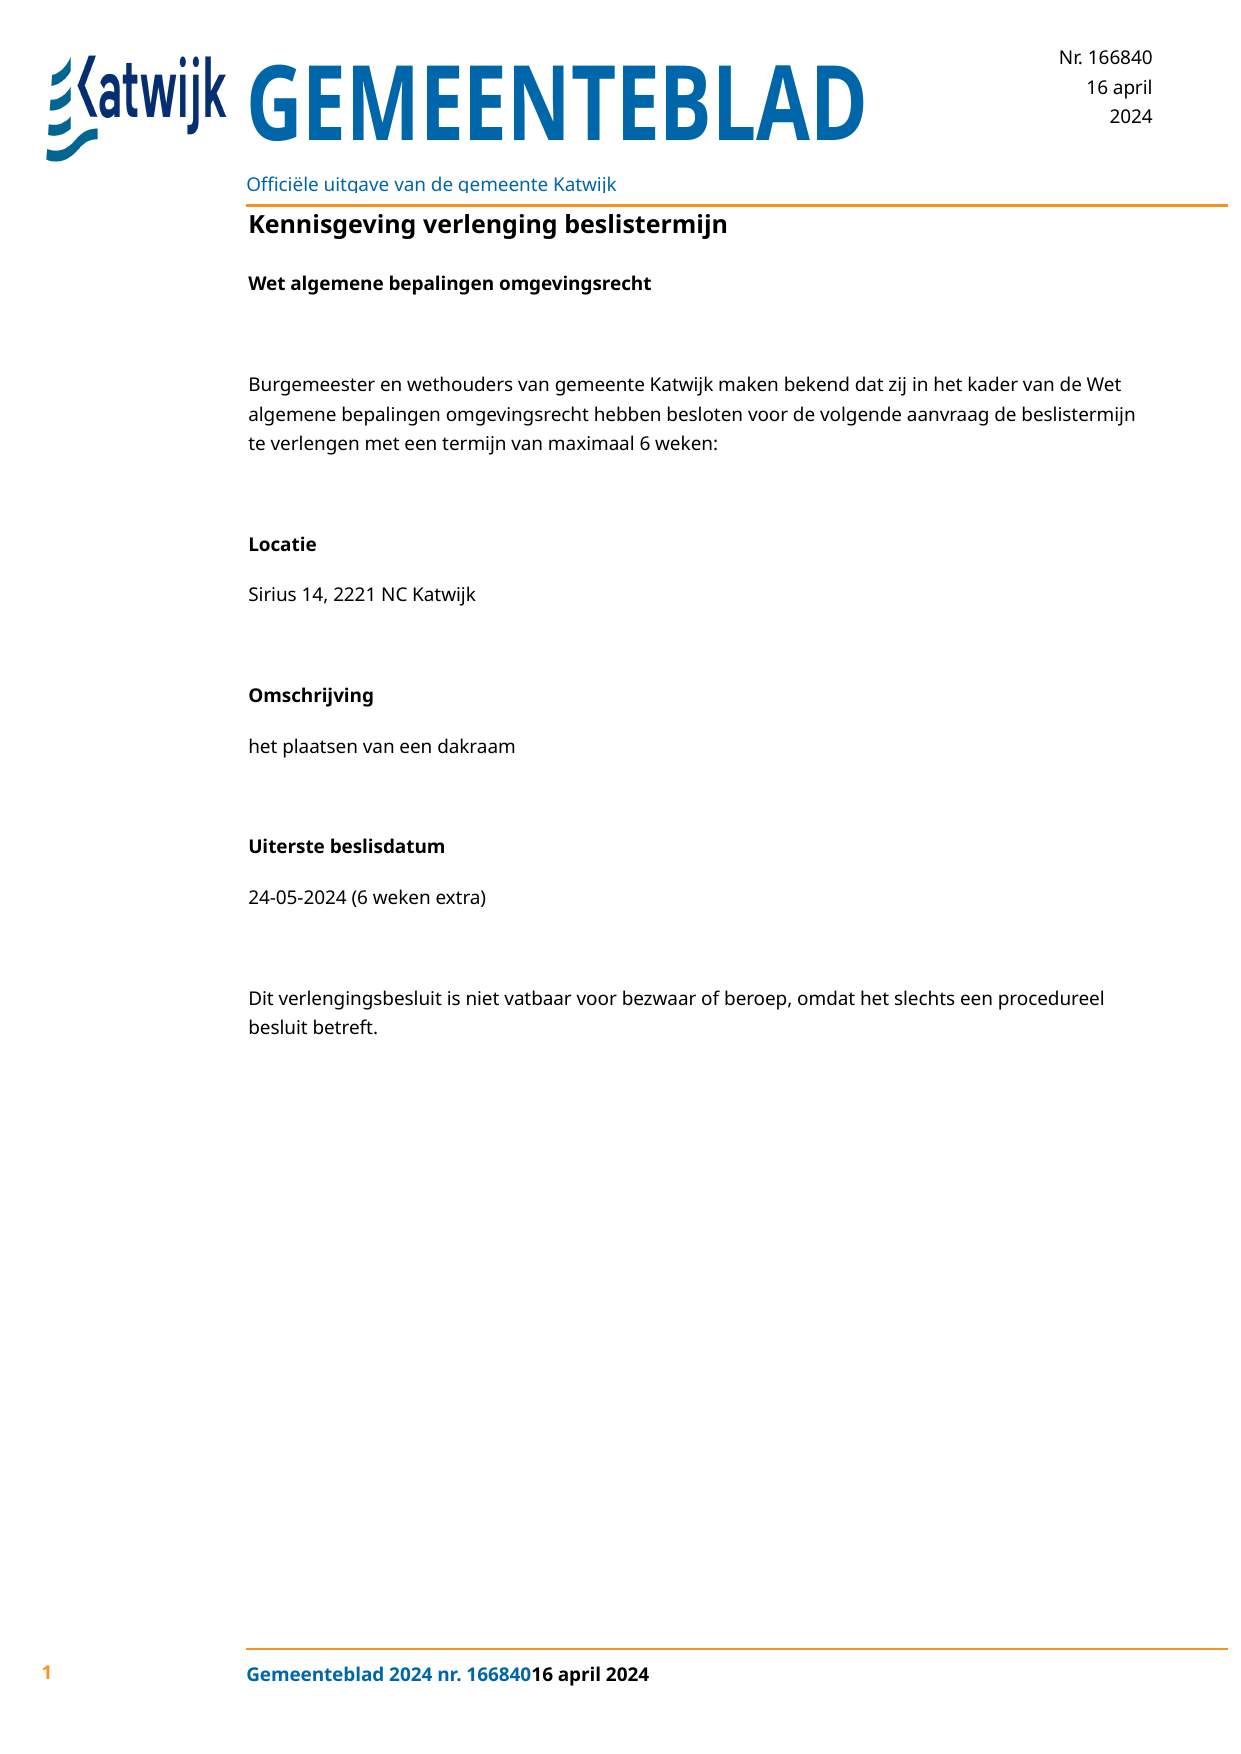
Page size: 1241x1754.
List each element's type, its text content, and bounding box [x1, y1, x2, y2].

text Locatie [248, 531, 1152, 557]
picture [41, 47, 231, 172]
text 24-05-2024 (6 weken extra) [248, 884, 1152, 910]
text het plaatsen van een dakraam [248, 733, 1152, 758]
text Dit verlengingsbesluit is niet vatbaar voor bezwaar of beroep, omdat het slechts een procedureel besluit betreft. [248, 985, 1152, 1040]
text Kennisgeving verlenging beslistermijn [248, 207, 1152, 241]
text Uiterste beslisdatum [248, 834, 1152, 859]
text Omschrijving [248, 682, 1152, 708]
text Wet algemene bepalingen omgevingsrecht [248, 270, 1152, 296]
text Sirius 14, 2221 NC Katwijk [248, 582, 1152, 607]
text Burgemeester en wethouders van gemeente Katwijk maken bekend dat zij in het kader van de Wet algemene bepalingen omgevingsrecht hebben besloten voor de volgende aanvraag de beslistermijn te verlengen met een termijn van maximaal 6 weken: [248, 371, 1152, 456]
